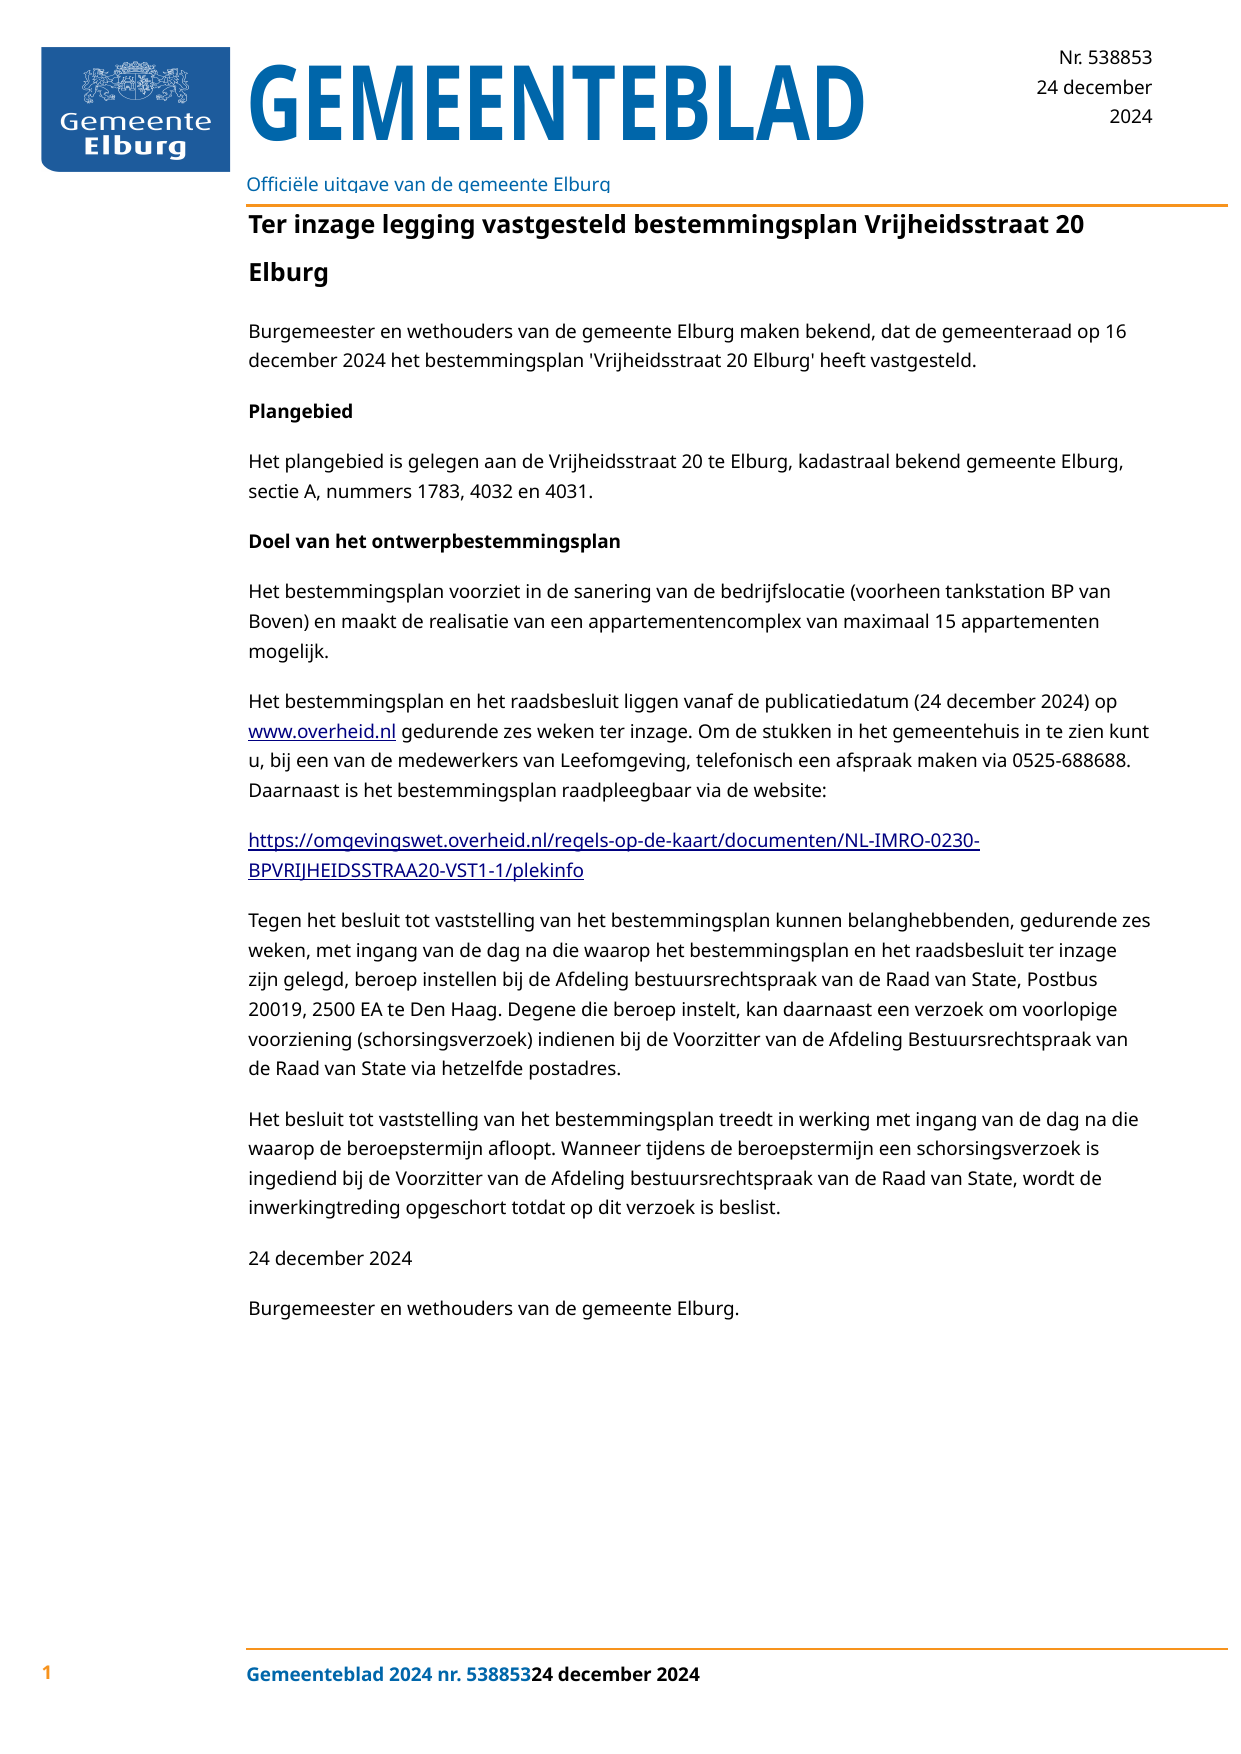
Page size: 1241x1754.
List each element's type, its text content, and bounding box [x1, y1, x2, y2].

picture [41, 47, 231, 172]
text Burgemeester en wethouders van de gemeente Elburg maken bekend, dat de gemeenteraad op 16 december 2024 het bestemmingsplan 'Vrijheidsstraat 20 Elburg' heeft vastgesteld. [248, 318, 1152, 373]
text https://omgevingswet.overheid.nl/regels-op-de-kaart/documenten/NL-IMRO-0230-BPVRIJHEIDSSTRAA20-VST1-1/plekinfo [248, 827, 1152, 883]
text Het plangebied is gelegen aan de Vrijheidsstraat 20 te Elburg, kadastraal bekend gemeente Elburg, sectie A, nummers 1783, 4032 en 4031. [248, 448, 1152, 504]
text Plangebied [248, 398, 1152, 424]
text Burgemeester en wethouders van de gemeente Elburg. [248, 1295, 1152, 1321]
text Ter inzage legging vastgesteld bestemmingsplan Vrijheidsstraat 20 Elburg [248, 207, 1152, 288]
text 24 december 2024 [248, 1245, 1152, 1271]
text Het besluit tot vaststelling van het bestemmingsplan treedt in werking met ingang van de dag na die waarop de beroepstermijn afloopt. Wanneer tijdens de beroepstermijn een schorsingsverzoek is ingediend bij de Voorzitter van de Afdeling bestuursrechtspraak van de Raad van State, wordt de inwerkingtreding opgeschort totdat op dit verzoek is beslist. [248, 1106, 1152, 1220]
text Het bestemmingsplan voorziet in de sanering van de bedrijfslocatie (voorheen tankstation BP van Boven) en maakt de realisatie van een appartementencomplex van maximaal 15 appartementen mogelijk. [248, 579, 1152, 664]
text Doel van het ontwerpbestemmingsplan [248, 528, 1152, 554]
text Tegen het besluit tot vaststelling van het bestemmingsplan kunnen belanghebbenden, gedurende zes weken, met ingang van de dag na die waarop het bestemmingsplan en het raadsbesluit ter inzage zijn gelegd, beroep instellen bij de Afdeling bestuursrechtspraak van de Raad van State, Postbus 20019, 2500 EA te Den Haag. Degene die beroep instelt, kan daarnaast een verzoek om voorlopige voorziening (schorsingsverzoek) indienen bij de Voorzitter van de Afdeling Bestuursrechtspraak van de Raad van State via hetzelfde postadres. [248, 907, 1152, 1081]
text Het bestemmingsplan en het raadsbesluit liggen vanaf de publicatiedatum (24 december 2024) op www.overheid.nl gedurende zes weken ter inzage. Om de stukken in het gemeentehuis in te zien kunt u, bij een van de medewerkers van Leefomgeving, telefonisch een afspraak maken via 0525-688688. Daarnaast is het bestemmingsplan raadpleegbaar via de website: [248, 688, 1152, 803]
